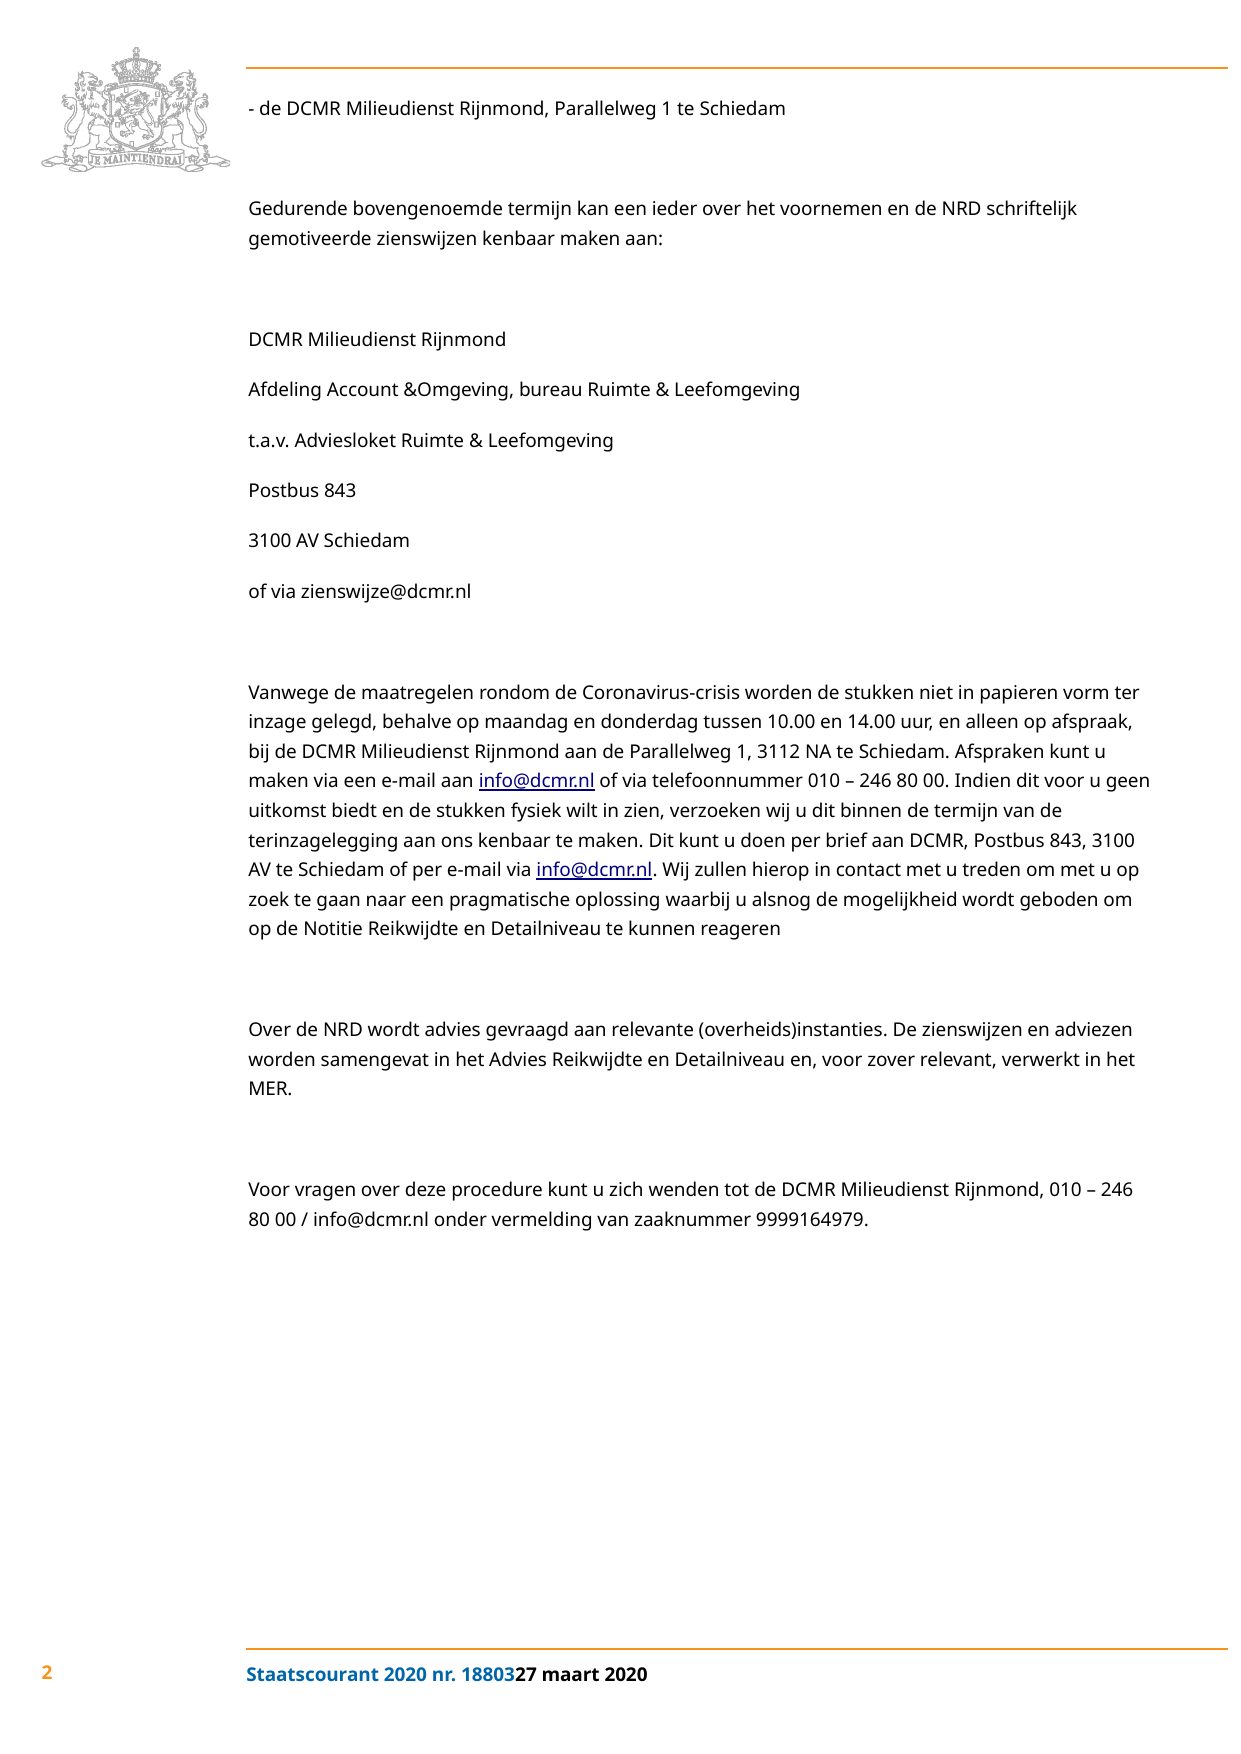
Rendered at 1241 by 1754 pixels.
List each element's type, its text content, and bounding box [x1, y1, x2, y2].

text Postbus 843 [248, 477, 1152, 503]
text t.a.v. Adviesloket Ruimte & Leefomgeving [248, 427, 1152, 453]
text - de DCMR Milieudienst Rijnmond, Parallelweg 1 te Schiedam [248, 95, 1152, 121]
text of via zienswijze@dcmr.nl [248, 578, 1152, 604]
text Afdeling Account &Omgeving, bureau Ruimte & Leefomgeving [248, 376, 1152, 402]
text Voor vragen over deze procedure kunt u zich wenden tot de DCMR Milieudienst Rijnmond, 010 – 246 80 00 / info@dcmr.nl onder vermelding van zaaknummer 9999164979. [248, 1176, 1152, 1232]
text Over de NRD wordt advies gevraagd aan relevante (overheids)instanties. De zienswijzen en adviezen worden samengevat in het Advies Reikwijdte en Detailniveau en, voor zover relevant, verwerkt in het MER. [248, 1016, 1152, 1101]
text Gedurende bovengenoemde termijn kan een ieder over het voornemen en de NRD schriftelijk gemotiveerde zienswijzen kenbaar maken aan: [248, 196, 1152, 251]
text Vanwege de maatregelen rondom de Coronavirus-crisis worden de stukken niet in papieren vorm ter inzage gelegd, behalve op maandag en donderdag tussen 10.00 en 14.00 uur, en alleen op afspraak, bij de DCMR Milieudienst Rijnmond aan de Parallelweg 1, 3112 NA te Schiedam. Afspraken kunt u maken via een e-mail aan info@dcmr.nl of via telefoonnummer 010 – 246 80 00. Indien dit voor u geen uitkomst biedt en de stukken fysiek wilt in zien, verzoeken wij u dit binnen de termijn van de terinzagelegging aan ons kenbaar te maken. Dit kunt u doen per brief aan DCMR, Postbus 843, 3100 AV te Schiedam of per e-mail via info@dcmr.nl. Wij zullen hierop in contact met u treden om met u op zoek te gaan naar een pragmatische oplossing waarbij u alsnog de mogelijkheid wordt geboden om op de Notitie Reikwijdte en Detailniveau te kunnen reageren [248, 679, 1152, 941]
picture [41, 47, 231, 172]
text DCMR Milieudienst Rijnmond [248, 326, 1152, 352]
text 3100 AV Schiedam [248, 528, 1152, 553]
